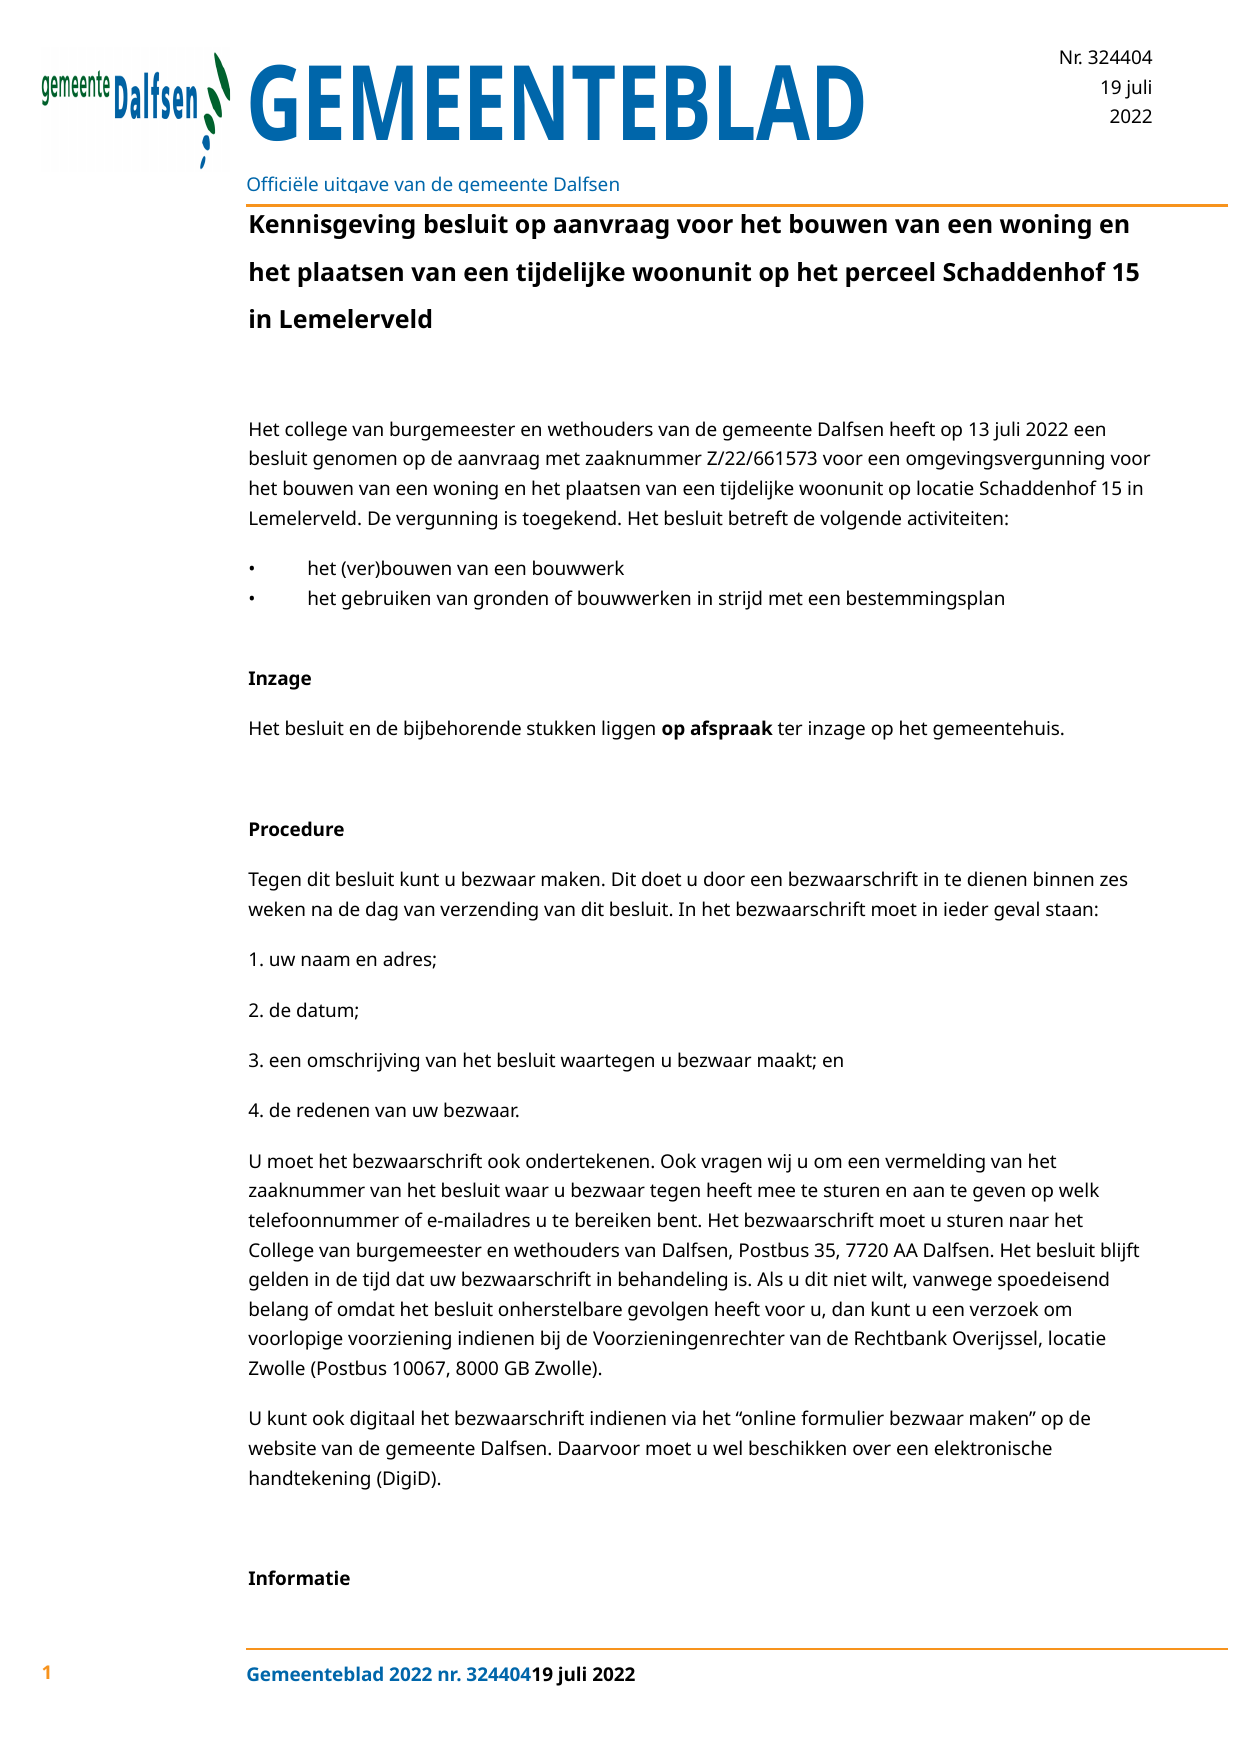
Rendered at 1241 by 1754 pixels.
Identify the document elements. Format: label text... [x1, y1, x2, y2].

list het gebruiken van gronden of bouwwerken in strijd met een bestemmingsplan [248, 585, 1152, 610]
text 1. uw naam en adres; [248, 946, 1152, 972]
text U moet het bezwaarschrift ook ondertekenen. Ook vragen wij u om een vermelding van het zaaknummer van het besluit waar u bezwaar tegen heeft mee te sturen en aan te geven op welk telefoonnummer of e-mailadres u te bereiken bent. Het bezwaarschrift moet u sturen naar het College van burgemeester en wethouders van Dalfsen, Postbus 35, 7720 AA Dalfsen. Het besluit blijft gelden in de tijd dat uw bezwaarschrift in behandeling is. Als u dit niet wilt, vanwege spoedeisend belang of omdat het besluit onherstelbare gevolgen heeft voor u, dan kunt u een verzoek om voorlopige voorziening indienen bij de Voorzieningenrechter van de Rechtbank Overijssel, locatie Zwolle (Postbus 10067, 8000 GB Zwolle). [248, 1148, 1152, 1381]
text Het besluit en de bijbehorende stukken liggen op afspraak ter inzage op het gemeentehuis. [248, 715, 1152, 741]
text Inzage [248, 665, 1152, 690]
text Het college van burgemeester en wethouders van de gemeente Dalfsen heeft op 13 juli 2022 een besluit genomen op de aanvraag met zaaknummer Z/22/661573 voor een omgevingsvergunning voor het bouwen van een woning en het plaatsen van een tijdelijke woonunit op locatie Schaddenhof 15 in Lemelerveld. De vergunning is toegekend. Het besluit betreft de volgende activiteiten: [248, 416, 1152, 530]
text Procedure [248, 816, 1152, 842]
text 4. de redenen van uw bezwaar. [248, 1098, 1152, 1123]
text 2. de datum; [248, 997, 1152, 1022]
text U kunt ook digitaal het bezwaarschrift indienen via het “online formulier bezwaar maken” op de website van de gemeente Dalfsen. Daarvoor moet u wel beschikken over een elektronische handtekening (DigiD). [248, 1406, 1152, 1490]
list het (ver)bouwen van een bouwwerk [248, 555, 1152, 581]
text Tegen dit besluit kunt u bezwaar maken. Dit doet u door een bezwaarschrift in te dienen binnen zes weken na de dag van verzending van dit besluit. In het bezwaarschrift moet in ieder geval staan: [248, 866, 1152, 922]
text Informatie [248, 1566, 1152, 1591]
picture [41, 47, 231, 172]
text 3. een omschrijving van het besluit waartegen u bezwaar maakt; en [248, 1047, 1152, 1073]
text Kennisgeving besluit op aanvraag voor het bouwen van een woning en het plaatsen van een tijdelijke woonunit op het perceel Schaddenhof 15 in Lemelerveld [248, 207, 1152, 336]
